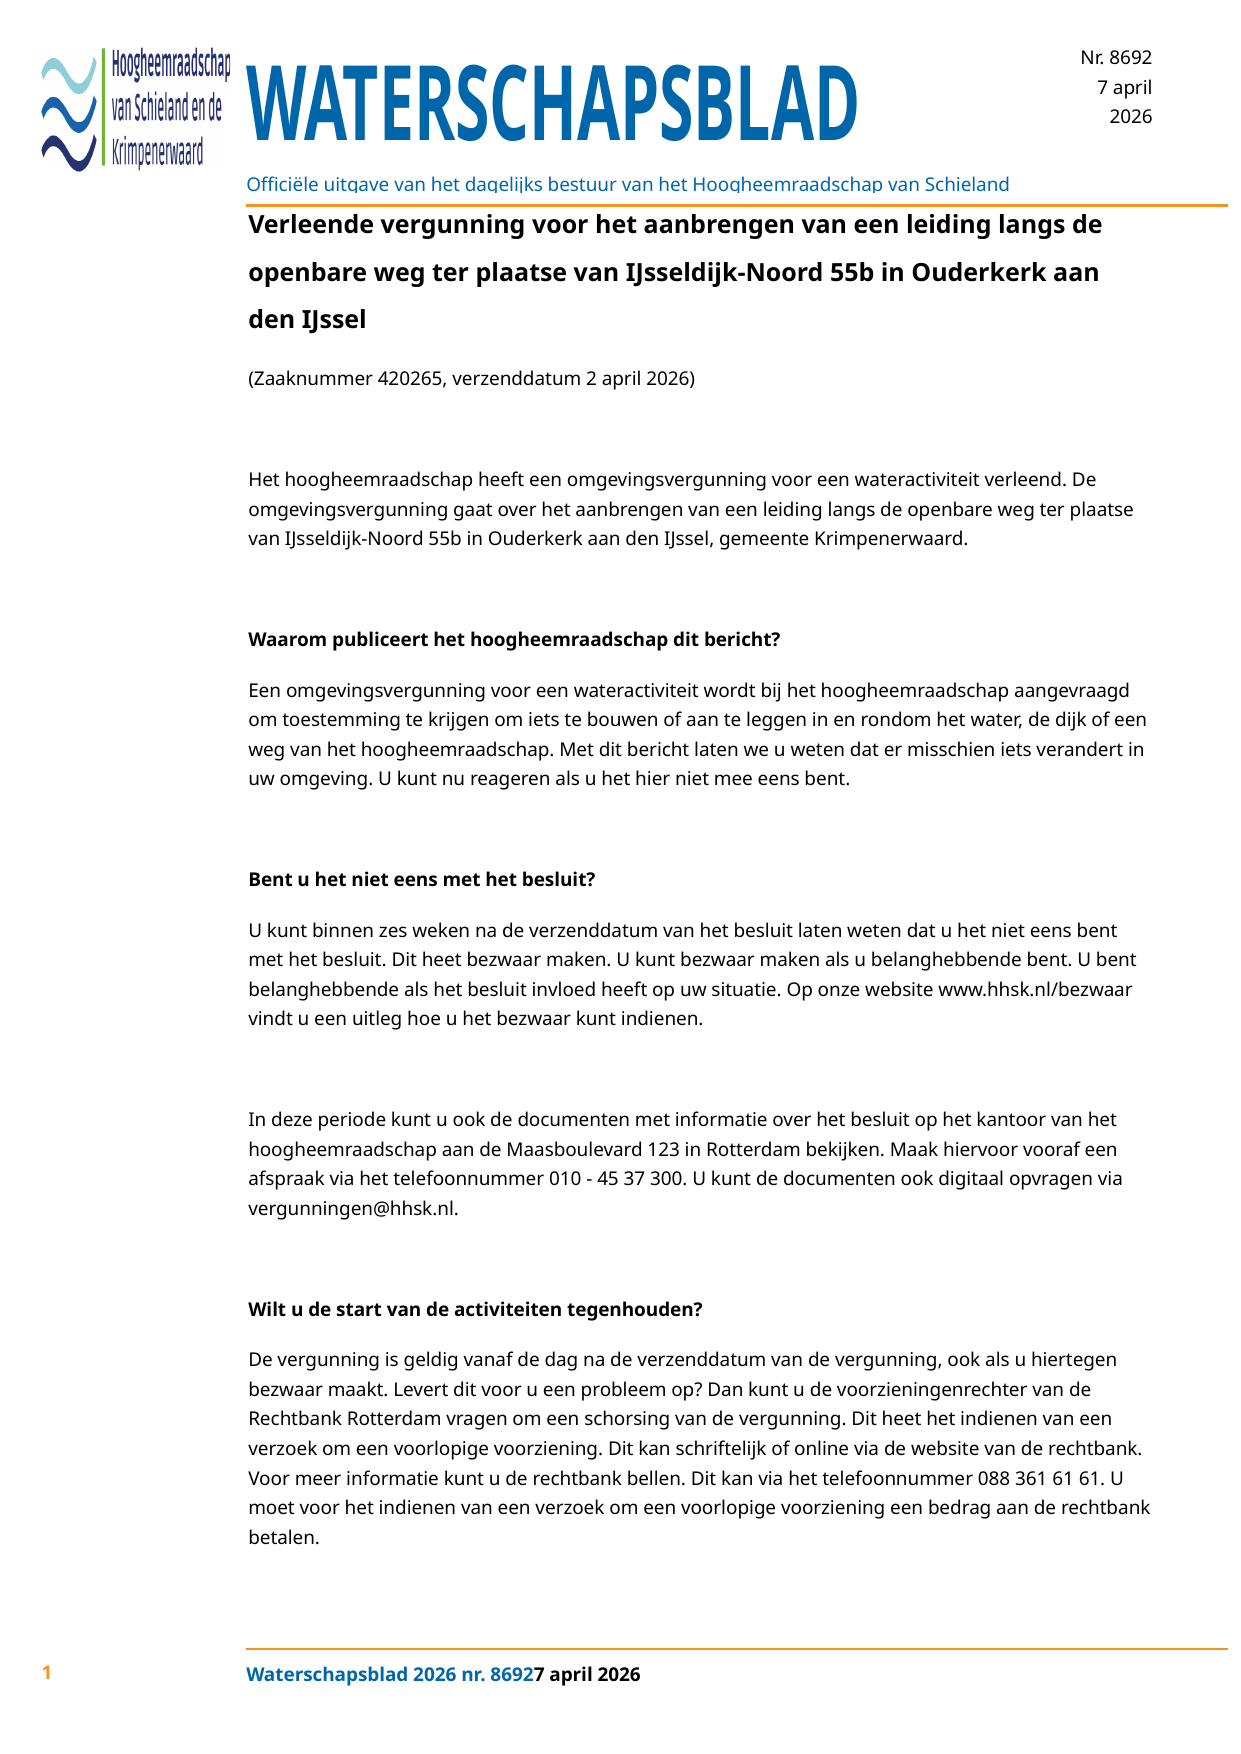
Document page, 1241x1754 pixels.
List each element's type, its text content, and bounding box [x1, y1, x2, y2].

text In deze periode kunt u ook de documenten met informatie over het besluit op het kantoor van het hoogheemraadschap aan de Maasboulevard 123 in Rotterdam bekijken. Maak hiervoor vooraf een afspraak via het telefoonnummer 010 - 45 37 300. U kunt de documenten ook digitaal opvragen via vergunningen@hhsk.nl. [248, 1106, 1152, 1221]
text Een omgevingsvergunning voor een wateractiviteit wordt bij het hoogheemraadschap aangevraagd om toestemming te krijgen om iets te bouwen of aan te leggen in en rondom het water, de dijk of een weg van het hoogheemraadschap. Met dit bericht laten we u weten dat er misschien iets verandert in uw omgeving. U kunt nu reageren als u het hier niet mee eens bent. [248, 677, 1152, 791]
text De vergunning is geldig vanaf de dag na de verzenddatum van de vergunning, ook als u hiertegen bezwaar maakt. Levert dit voor u een probleem op? Dan kunt u de voorzieningenrechter van de Rechtbank Rotterdam vragen om een schorsing van de vergunning. Dit heet het indienen van een verzoek om een voorlopige voorziening. Dit kan schriftelijk of online via de website van de rechtbank. Voor meer informatie kunt u de rechtbank bellen. Dit kan via het telefoonnummer 088 361 61 61. U moet voor het indienen van een verzoek om een voorlopige voorziening een bedrag aan de rechtbank betalen. [248, 1346, 1152, 1549]
text Wilt u de start van de activiteiten tegenhouden? [248, 1296, 1152, 1322]
text U kunt binnen zes weken na de verzenddatum van het besluit laten weten dat u het niet eens bent met het besluit. Dit heet bezwaar maken. U kunt bezwaar maken als u belanghebbende bent. U bent belanghebbende als het besluit invloed heeft op uw situatie. Op onze website www.hhsk.nl/bezwaar vindt u een uitleg hoe u het bezwaar kunt indienen. [248, 917, 1152, 1031]
text (Zaaknummer 420265, verzenddatum 2 april 2026) [248, 366, 1152, 391]
picture [41, 47, 231, 172]
text Waarom publiceert het hoogheemraadschap dit bericht? [248, 626, 1152, 652]
text Bent u het niet eens met het besluit? [248, 866, 1152, 892]
text Het hoogheemraadschap heeft een omgevingsvergunning voor een wateractiviteit verleend. De omgevingsvergunning gaat over het aanbrengen van een leiding langs de openbare weg ter plaatse van IJsseldijk-Noord 55b in Ouderkerk aan den IJssel, gemeente Krimpenerwaard. [248, 466, 1152, 551]
text Verleende vergunning voor het aanbrengen van een leiding langs de openbare weg ter plaatse van IJsseldijk-Noord 55b in Ouderkerk aan den IJssel [248, 207, 1152, 336]
